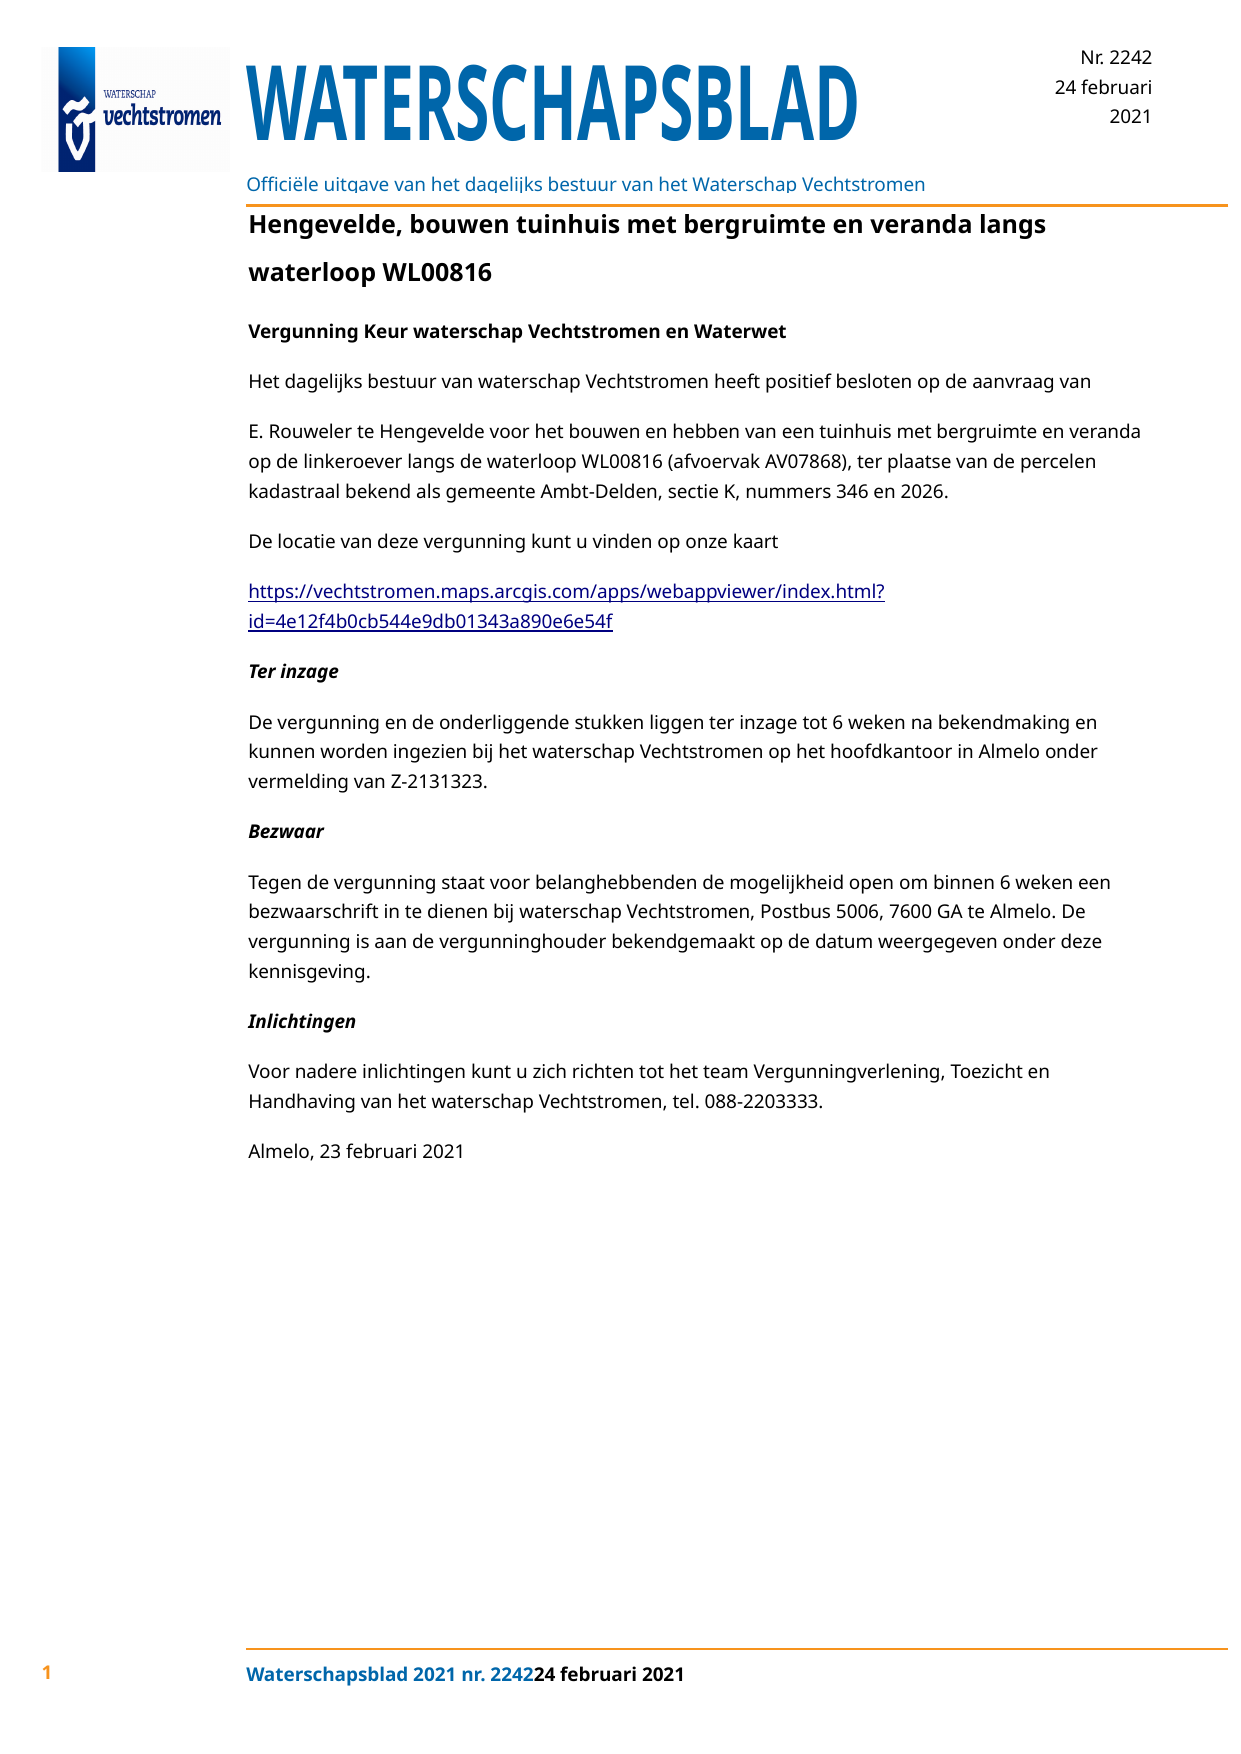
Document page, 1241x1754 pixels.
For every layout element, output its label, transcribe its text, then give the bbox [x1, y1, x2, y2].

picture [41, 47, 231, 172]
text Almelo, 23 februari 2021 [248, 1139, 1152, 1164]
text Het dagelijks bestuur van waterschap Vechtstromen heeft positief besloten op de aanvraag van [248, 368, 1152, 394]
text Inlichtingen [248, 1008, 1152, 1034]
text De locatie van deze vergunning kunt u vinden op onze kaart [248, 528, 1152, 554]
text Ter inzage [248, 659, 1152, 684]
text E. Rouweler te Hengevelde voor het bouwen en hebben van een tuinhuis met bergruimte en veranda op de linkeroever langs de waterloop WL00816 (afvoervak AV07868), ter plaatse van de percelen kadastraal bekend als gemeente Ambt-Delden, sectie K, nummers 346 en 2026. [248, 419, 1152, 504]
text https://vechtstromen.maps.arcgis.com/apps/webappviewer/index.html?id=4e12f4b0cb544e9db01343a890e6e54f [248, 579, 1152, 634]
text Voor nadere inlichtingen kunt u zich richten tot het team Vergunningverlening, Toezicht en Handhaving van het waterschap Vechtstromen, tel. 088-2203333. [248, 1059, 1152, 1114]
text Vergunning Keur waterschap Vechtstromen en Waterwet [248, 318, 1152, 344]
text De vergunning en de onderliggende stukken liggen ter inzage tot 6 weken na bekendmaking en kunnen worden ingezien bij het waterschap Vechtstromen op het hoofdkantoor in Almelo onder vermelding van Z-2131323. [248, 709, 1152, 794]
text Bezwaar [248, 819, 1152, 844]
text Tegen de vergunning staat voor belanghebbenden de mogelijkheid open om binnen 6 weken een bezwaarschrift in te dienen bij waterschap Vechtstromen, Postbus 5006, 7600 GA te Almelo. De vergunning is aan de vergunninghouder bekendgemaakt op de datum weergegeven onder deze kennisgeving. [248, 869, 1152, 984]
text Hengevelde, bouwen tuinhuis met bergruimte en veranda langs waterloop WL00816 [248, 207, 1152, 288]
